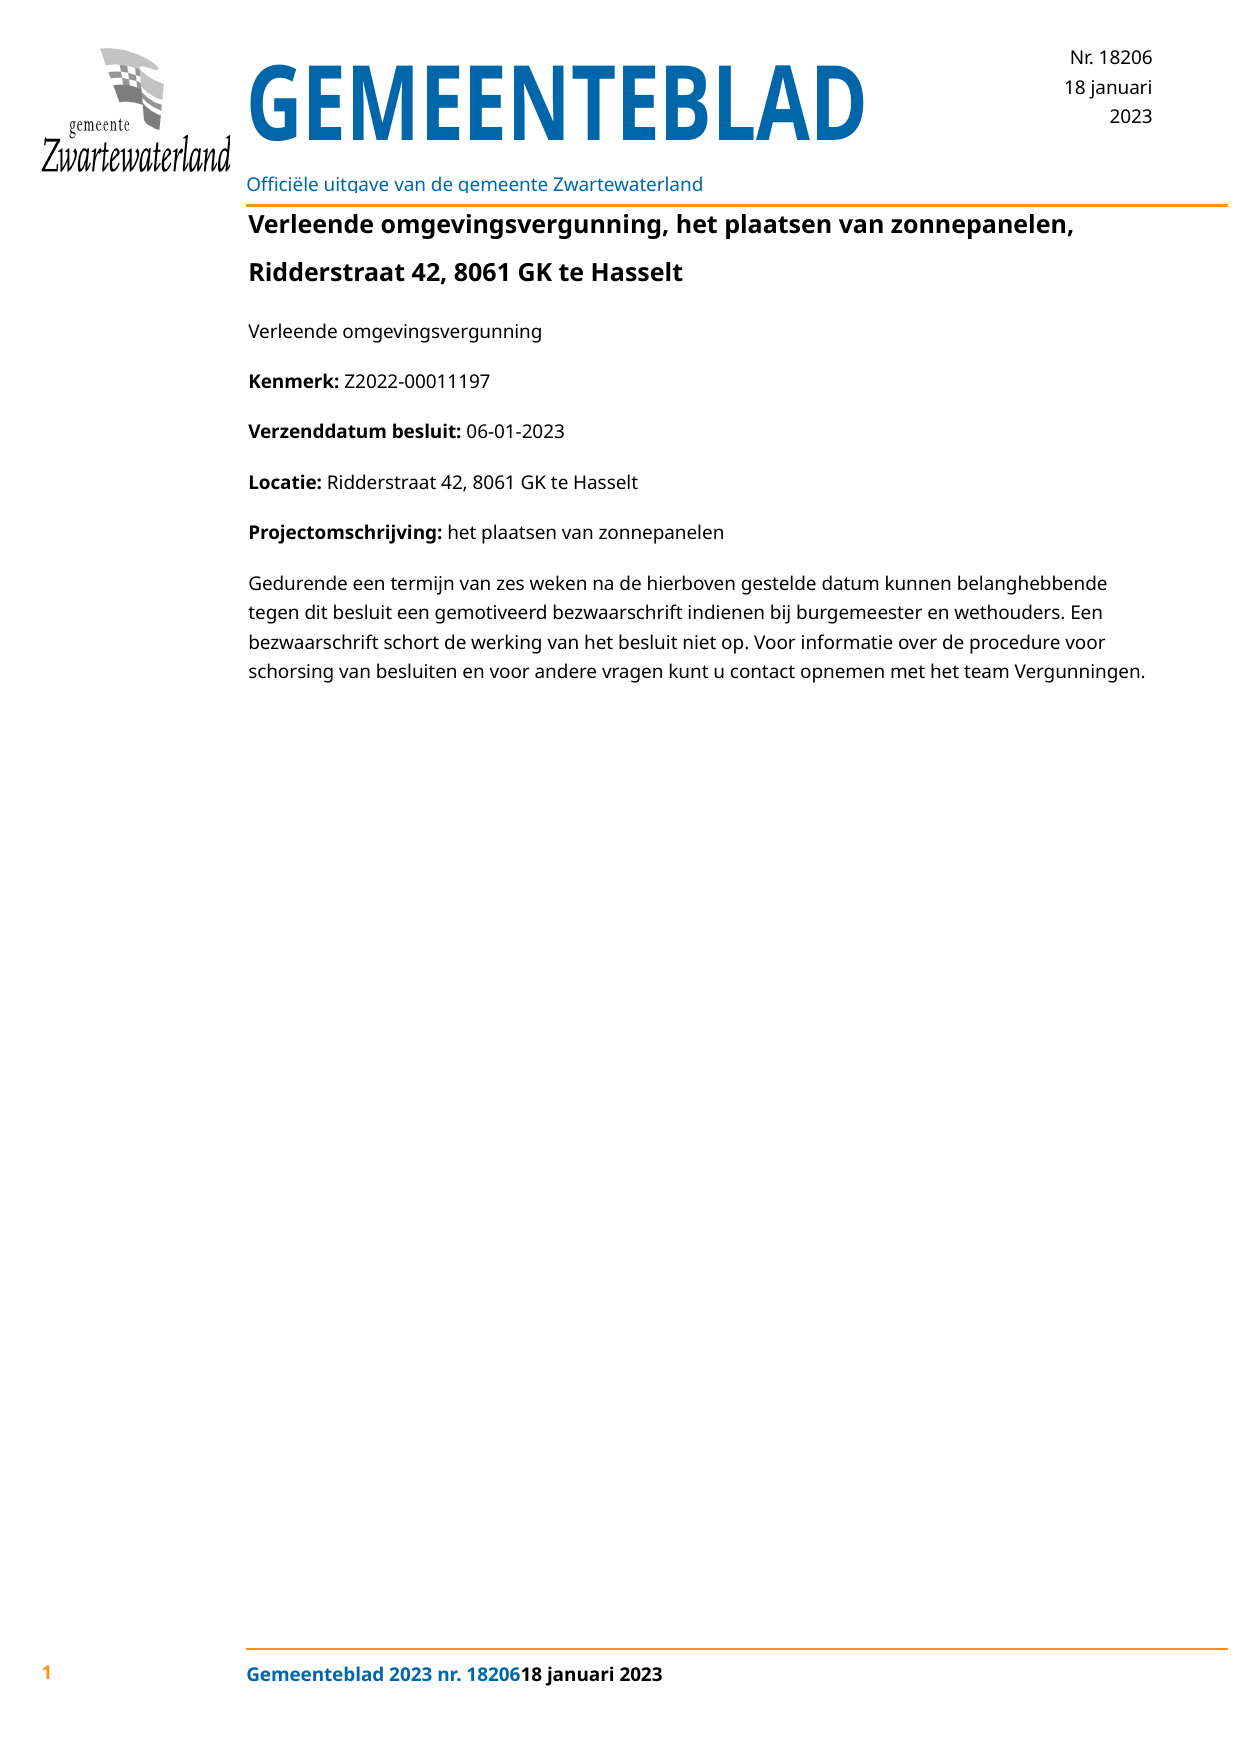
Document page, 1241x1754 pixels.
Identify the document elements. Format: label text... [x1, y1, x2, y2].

text Verzenddatum besluit: 06-01-2023 [248, 419, 1152, 444]
text Gedurende een termijn van zes weken na de hierboven gestelde datum kunnen belanghebbende tegen dit besluit een gemotiveerd bezwaarschrift indienen bij burgemeester en wethouders. Een bezwaarschrift schort de werking van het besluit niet op. Voor informatie over de procedure voor schorsing van besluiten en voor andere vragen kunt u contact opnemen met het team Vergunningen. [248, 570, 1152, 684]
text Kenmerk: Z2022-00011197 [248, 368, 1152, 394]
text Locatie: Ridderstraat 42, 8061 GK te Hasselt [248, 469, 1152, 495]
text Verleende omgevingsvergunning [248, 318, 1152, 344]
text Projectomschrijving: het plaatsen van zonnepanelen [248, 519, 1152, 545]
picture [41, 47, 231, 172]
text Verleende omgevingsvergunning, het plaatsen van zonnepanelen, Ridderstraat 42, 8061 GK te Hasselt [248, 207, 1152, 288]
